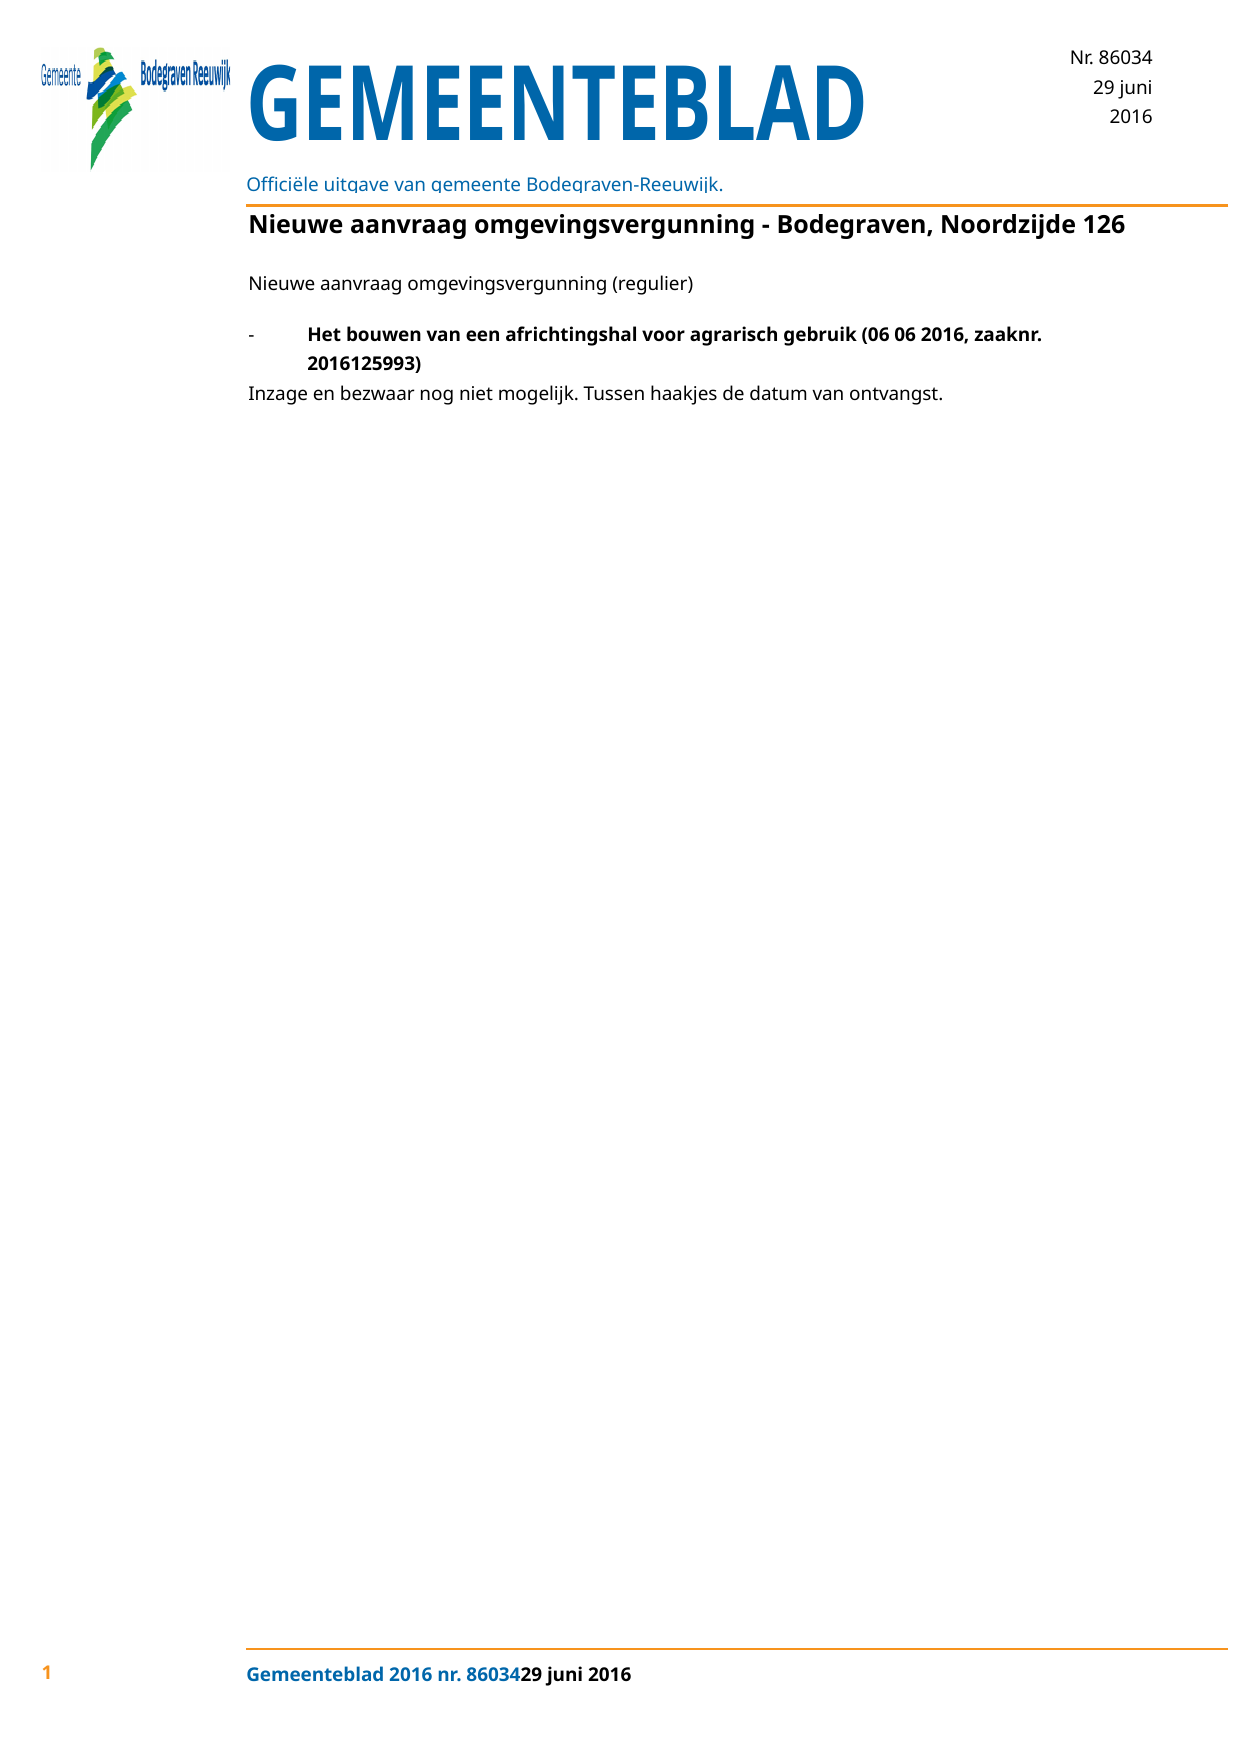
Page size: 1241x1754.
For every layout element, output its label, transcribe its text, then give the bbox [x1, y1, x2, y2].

picture [41, 47, 231, 172]
list Het bouwen van een africhtingshal voor agrarisch gebruik (06 06 2016, zaaknr. 2016125993) [248, 321, 1152, 376]
text Nieuwe aanvraag omgevingsvergunning - Bodegraven, Noordzijde 126 [248, 207, 1152, 241]
text Nieuwe aanvraag omgevingsvergunning (regulier) [248, 270, 1152, 296]
text Inzage en bezwaar nog niet mogelijk. Tussen haakjes de datum van ontvangst. [248, 380, 1152, 406]
